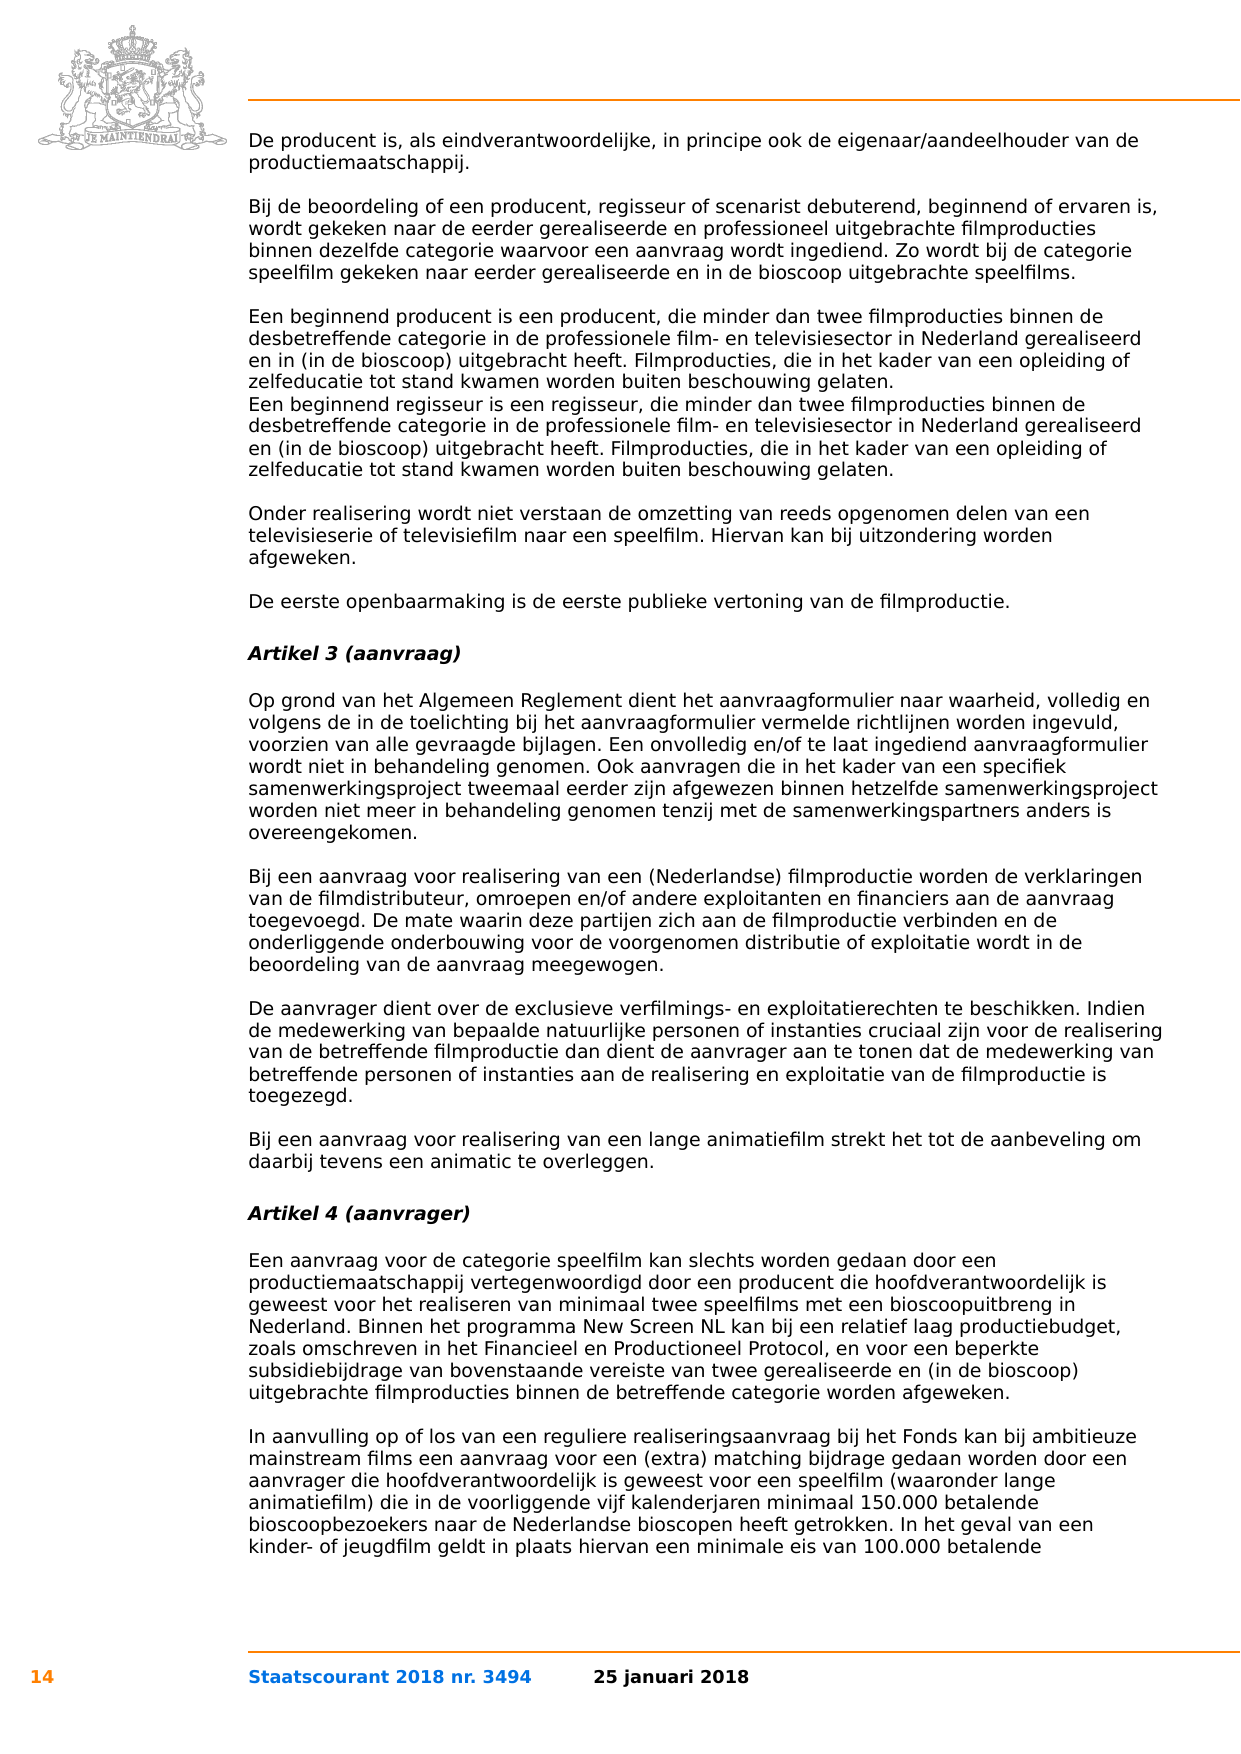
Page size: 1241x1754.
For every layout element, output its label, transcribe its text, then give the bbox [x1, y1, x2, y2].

picture [38, 25, 227, 150]
text In aanvulling op of los van een reguliere realiseringsaanvraag bij het Fonds kan bij ambitieuze mainstream films een aanvraag voor een (extra) matching bijdrage gedaan worden door een aanvrager die hoofdverantwoordelijk is geweest voor een speelfilm (waaronder lange animatiefilm) die in de voorliggende vijf kalenderjaren minimaal 150.000 betalende bioscoopbezoekers naar de Nederlandse bioscopen heeft getrokken. In het geval van een kinder- of jeugdfilm geldt in plaats hiervan een minimale eis van 100.000 betalende [248, 1426, 1163, 1558]
text De producent is, als eindverantwoordelijke, in principe ook de eigenaar/aandeelhouder van de productiemaatschappij. [248, 130, 1163, 174]
text Op grond van het Algemeen Reglement dient het aanvraagformulier naar waarheid, volledig en volgens de in de toelichting bij het aanvraagformulier vermelde richtlijnen worden ingevuld, voorzien van alle gevraagde bijlagen. Een onvolledig en/of te laat ingediend aanvraagformulier wordt niet in behandeling genomen. Ook aanvragen die in het kader van een specifiek samenwerkingsproject tweemaal eerder zijn afgewezen binnen hetzelfde samenwerkingsproject worden niet meer in behandeling genomen tenzij met de samenwerkingspartners anders is overeengekomen. [248, 690, 1163, 844]
text televisieserie of televisiefilm naar een speelfilm. Hiervan kan bij uitzondering worden afgeweken. [248, 525, 1163, 569]
text Bij een aanvraag voor realisering van een (Nederlandse) filmproductie worden de verklaringen van de filmdistributeur, omroepen en/of andere exploitanten en financiers aan de aanvraag toegevoegd. De mate waarin deze partijen zich aan de filmproductie verbinden en de onderliggende onderbouwing voor de voorgenomen distributie of exploitatie wordt in de beoordeling van de aanvraag meegewogen. [248, 866, 1163, 976]
text Bij een aanvraag voor realisering van een lange animatiefilm strekt het tot de aanbeveling om daarbij tevens een animatic te overleggen. [248, 1129, 1163, 1173]
subtitle Artikel 3 (aanvraag) [248, 643, 1163, 665]
text Een aanvraag voor de categorie speelfilm kan slechts worden gedaan door een productiemaatschappij vertegenwoordigd door een producent die hoofdverantwoordelijk is geweest voor het realiseren van minimaal twee speelfilms met een bioscoopuitbreng in Nederland. Binnen het programma New Screen NL kan bij een relatief laag productiebudget, zoals omschreven in het Financieel en Productioneel Protocol, en voor een beperkte subsidiebijdrage van bovenstaande vereiste van twee gerealiseerde en (in de bioscoop) uitgebrachte filmproducties binnen de betreffende categorie worden afgeweken. [248, 1250, 1163, 1404]
text De aanvrager dient over de exclusieve verfilmings- en exploitatierechten te beschikken. Indien de medewerking van bepaalde natuurlijke personen of instanties cruciaal zijn voor de realisering van de betreffende filmproductie dan dient de aanvrager aan te tonen dat de medewerking van betreffende personen of instanties aan de realisering en exploitatie van de filmproductie is toegezegd. [248, 997, 1163, 1107]
text Een beginnend producent is een producent, die minder dan twee filmproducties binnen de desbetreffende categorie in de professionele film- en televisiesector in Nederland gerealiseerd en in (in de bioscoop) uitgebracht heeft. Filmproducties, die in het kader van een opleiding of zelfeducatie tot stand kwamen worden buiten beschouwing gelaten. [248, 306, 1163, 393]
text Een beginnend regisseur is een regisseur, die minder dan twee filmproducties binnen de desbetreffende categorie in de professionele film- en televisiesector in Nederland gerealiseerd en (in de bioscoop) uitgebracht heeft. Filmproducties, die in het kader van een opleiding of zelfeducatie tot stand kwamen worden buiten beschouwing gelaten. [248, 393, 1163, 481]
subtitle Artikel 4 (aanvrager) [248, 1203, 1163, 1225]
text Onder realisering wordt niet verstaan de omzetting van reeds opgenomen delen van een [248, 503, 1163, 525]
text Bij de beoordeling of een producent, regisseur of scenarist debuterend, beginnend of ervaren is, wordt gekeken naar de eerder gerealiseerde en professioneel uitgebrachte filmproducties binnen dezelfde categorie waarvoor een aanvraag wordt ingediend. Zo wordt bij de categorie speelfilm gekeken naar eerder gerealiseerde en in de bioscoop uitgebrachte speelfilms. [248, 196, 1163, 284]
text De eerste openbaarmaking is de eerste publieke vertoning van de filmproductie. [248, 591, 1163, 613]
